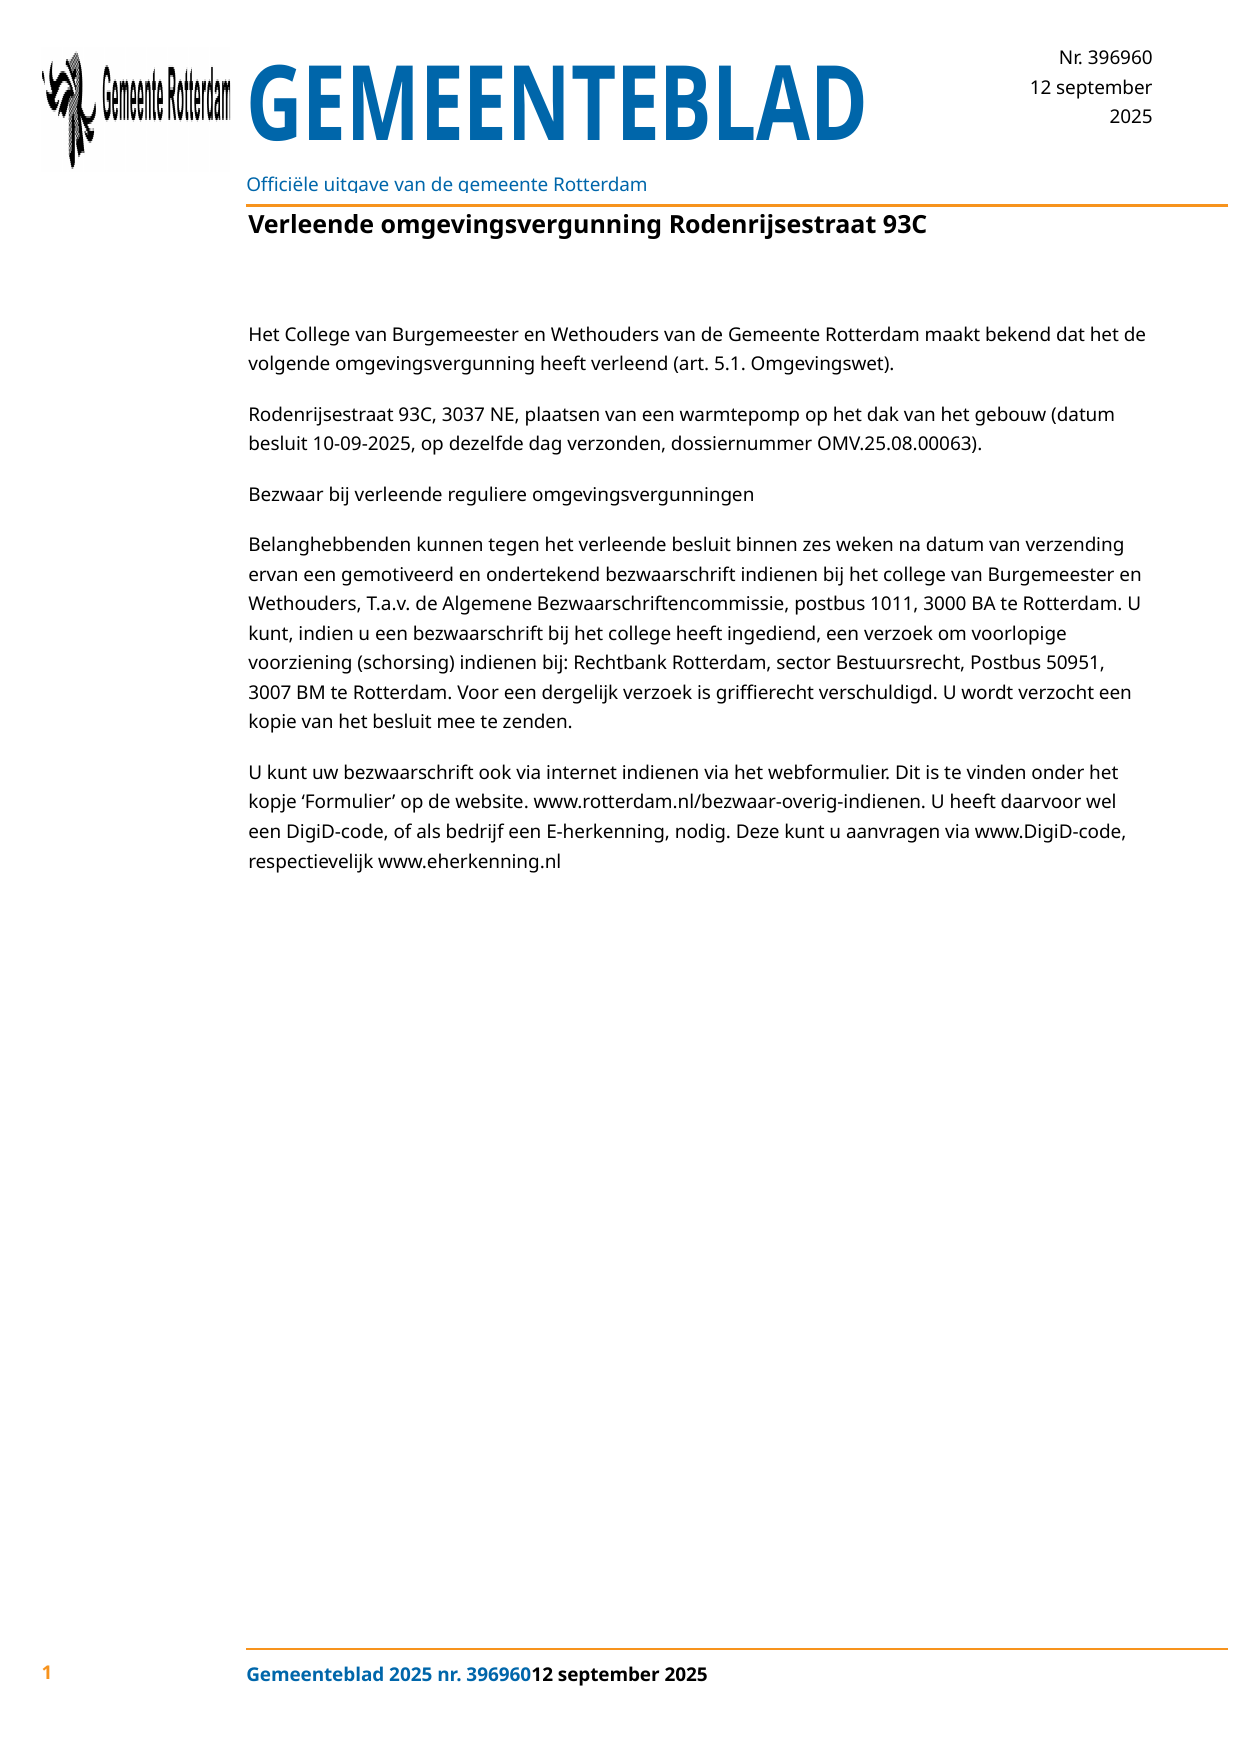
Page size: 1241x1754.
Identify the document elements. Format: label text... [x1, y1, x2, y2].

text Rodenrijsestraat 93C, 3037 NE, plaatsen van een warmtepomp op het dak van het gebouw (datum besluit 10-09-2025, op dezelfde dag verzonden, dossiernummer OMV.25.08.00063). [248, 401, 1152, 456]
text Belanghebbenden kunnen tegen het verleende besluit binnen zes weken na datum van verzending ervan een gemotiveerd en ondertekend bezwaarschrift indienen bij het college van Burgemeester en Wethouders, T.a.v. de Algemene Bezwaarschriftencommissie, postbus 1011, 3000 BA te Rotterdam. U kunt, indien u een bezwaarschrift bij het college heeft ingediend, een verzoek om voorlopige voorziening (schorsing) indienen bij: Rechtbank Rotterdam, sector Bestuursrecht, Postbus 50951, 3007 BM te Rotterdam. Voor een dergelijk verzoek is griffierecht verschuldigd. U wordt verzocht een kopie van het besluit mee te zenden. [248, 531, 1152, 734]
picture [41, 47, 231, 172]
text Het College van Burgemeester en Wethouders van de Gemeente Rotterdam maakt bekend dat het de volgende omgevingsvergunning heeft verleend (art. 5.1. Omgevingswet). [248, 321, 1152, 376]
text Bezwaar bij verleende reguliere omgevingsvergunningen [248, 481, 1152, 506]
text Verleende omgevingsvergunning Rodenrijsestraat 93C [248, 207, 1152, 241]
text U kunt uw bezwaarschrift ook via internet indienen via het webformulier. Dit is te vinden onder het kopje ‘Formulier’ op de website. www.rotterdam.nl/bezwaar-overig-indienen. U heeft daarvoor wel een DigiD-code, of als bedrijf een E-herkenning, nodig. Deze kunt u aanvragen via www.DigiD-code, respectievelijk www.eherkenning.nl [248, 759, 1152, 873]
